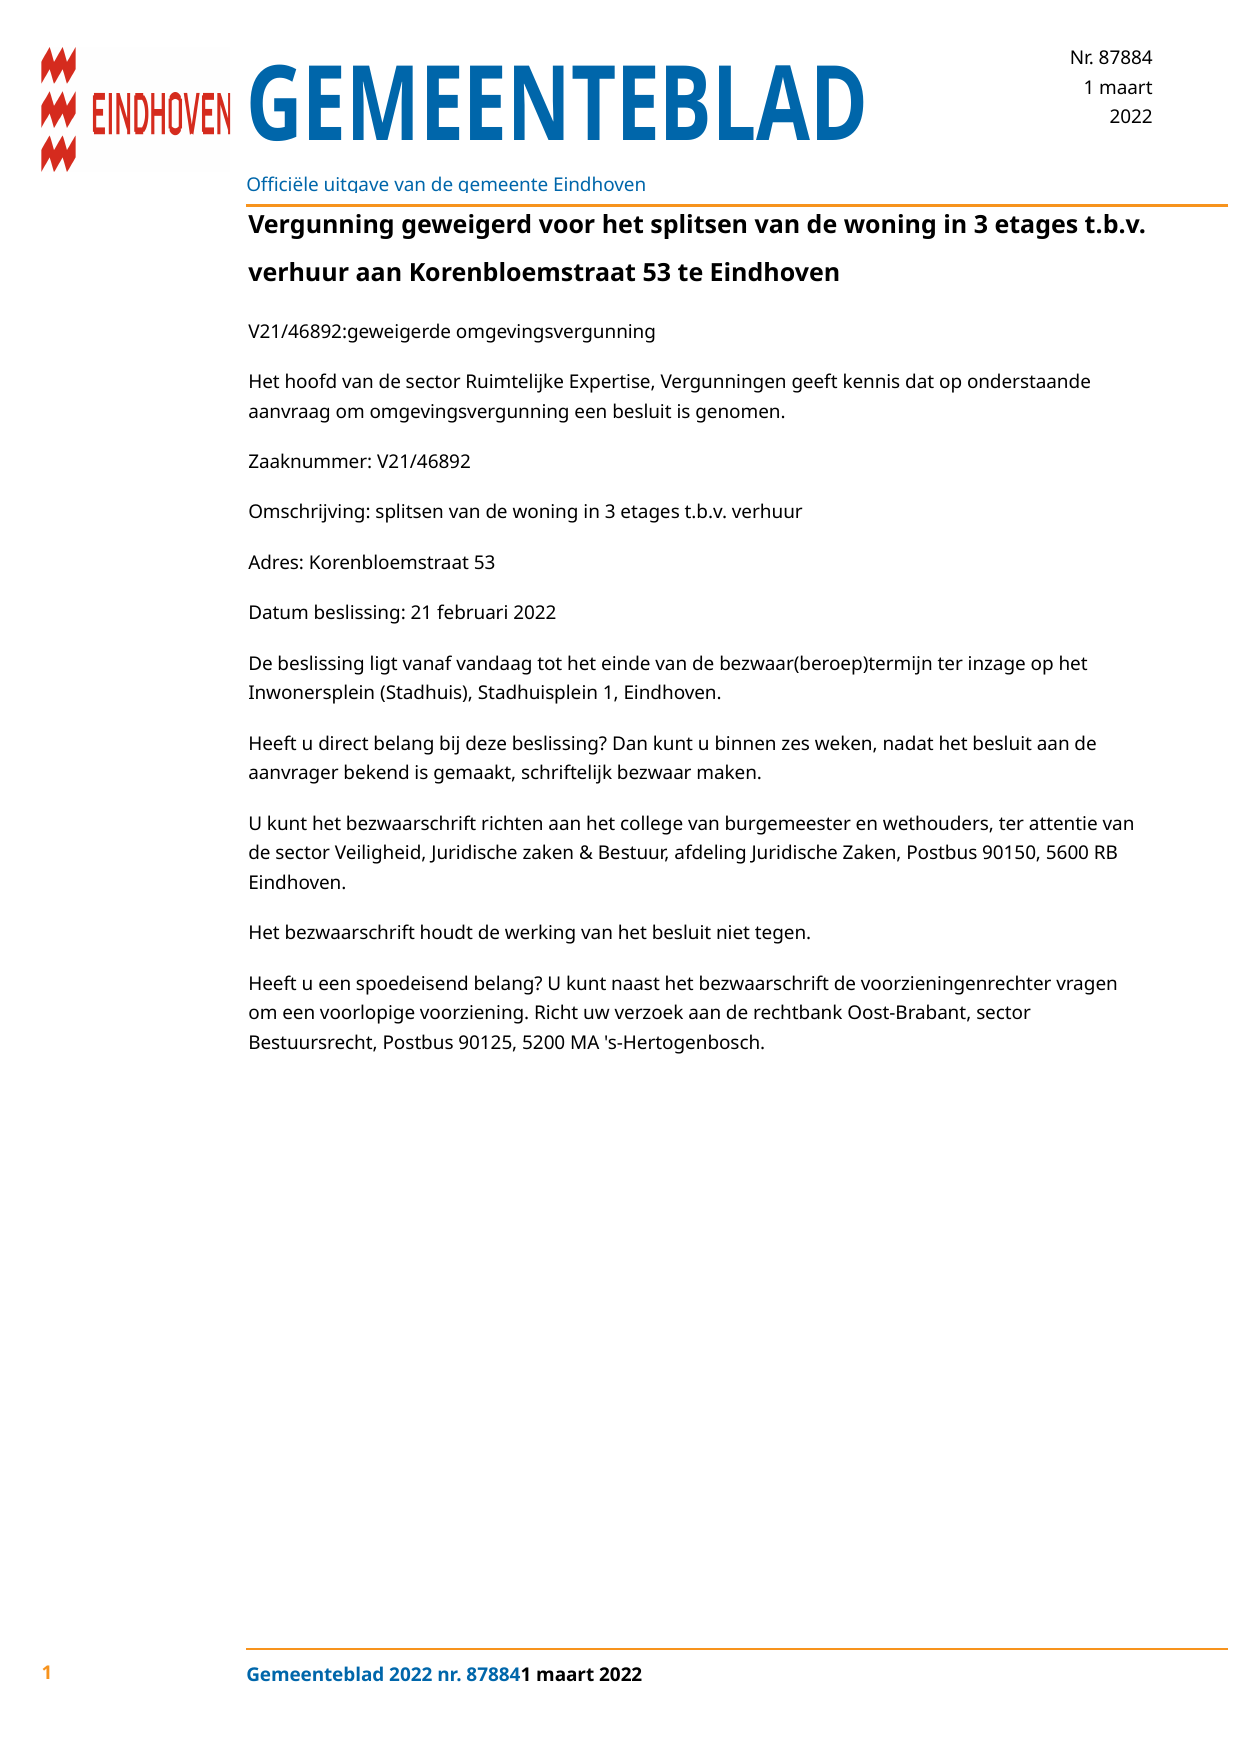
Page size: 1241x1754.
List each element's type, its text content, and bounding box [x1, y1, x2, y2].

text Het hoofd van de sector Ruimtelijke Expertise, Vergunningen geeft kennis dat op onderstaande aanvraag om omgevingsvergunning een besluit is genomen. [248, 368, 1152, 424]
text Omschrijving: splitsen van de woning in 3 etages t.b.v. verhuur [248, 499, 1152, 524]
text Adres: Korenbloemstraat 53 [248, 549, 1152, 575]
text U kunt het bezwaarschrift richten aan het college van burgemeester en wethouders, ter attentie van de sector Veiligheid, Juridische zaken & Bestuur, afdeling Juridische Zaken, Postbus 90150, 5600 RB Eindhoven. [248, 810, 1152, 895]
text Heeft u een spoedeisend belang? U kunt naast het bezwaarschrift de voorzieningenrechter vragen om een voorlopige voorziening. Richt uw verzoek aan de rechtbank Oost-Brabant, sector Bestuursrecht, Postbus 90125, 5200 MA 's-Hertogenbosch. [248, 970, 1152, 1055]
picture [41, 47, 231, 172]
text Het bezwaarschrift houdt de werking van het besluit niet tegen. [248, 919, 1152, 945]
text Zaaknummer: V21/46892 [248, 448, 1152, 474]
text De beslissing ligt vanaf vandaag tot het einde van de bezwaar(beroep)termijn ter inzage op het Inwonersplein (Stadhuis), Stadhuisplein 1, Eindhoven. [248, 650, 1152, 705]
text Vergunning geweigerd voor het splitsen van de woning in 3 etages t.b.v. verhuur aan Korenbloemstraat 53 te Eindhoven [248, 207, 1152, 288]
text Datum beslissing: 21 februari 2022 [248, 599, 1152, 625]
text Heeft u direct belang bij deze beslissing? Dan kunt u binnen zes weken, nadat het besluit aan de aanvrager bekend is gemaakt, schriftelijk bezwaar maken. [248, 730, 1152, 785]
text V21/46892:geweigerde omgevingsvergunning [248, 318, 1152, 344]
